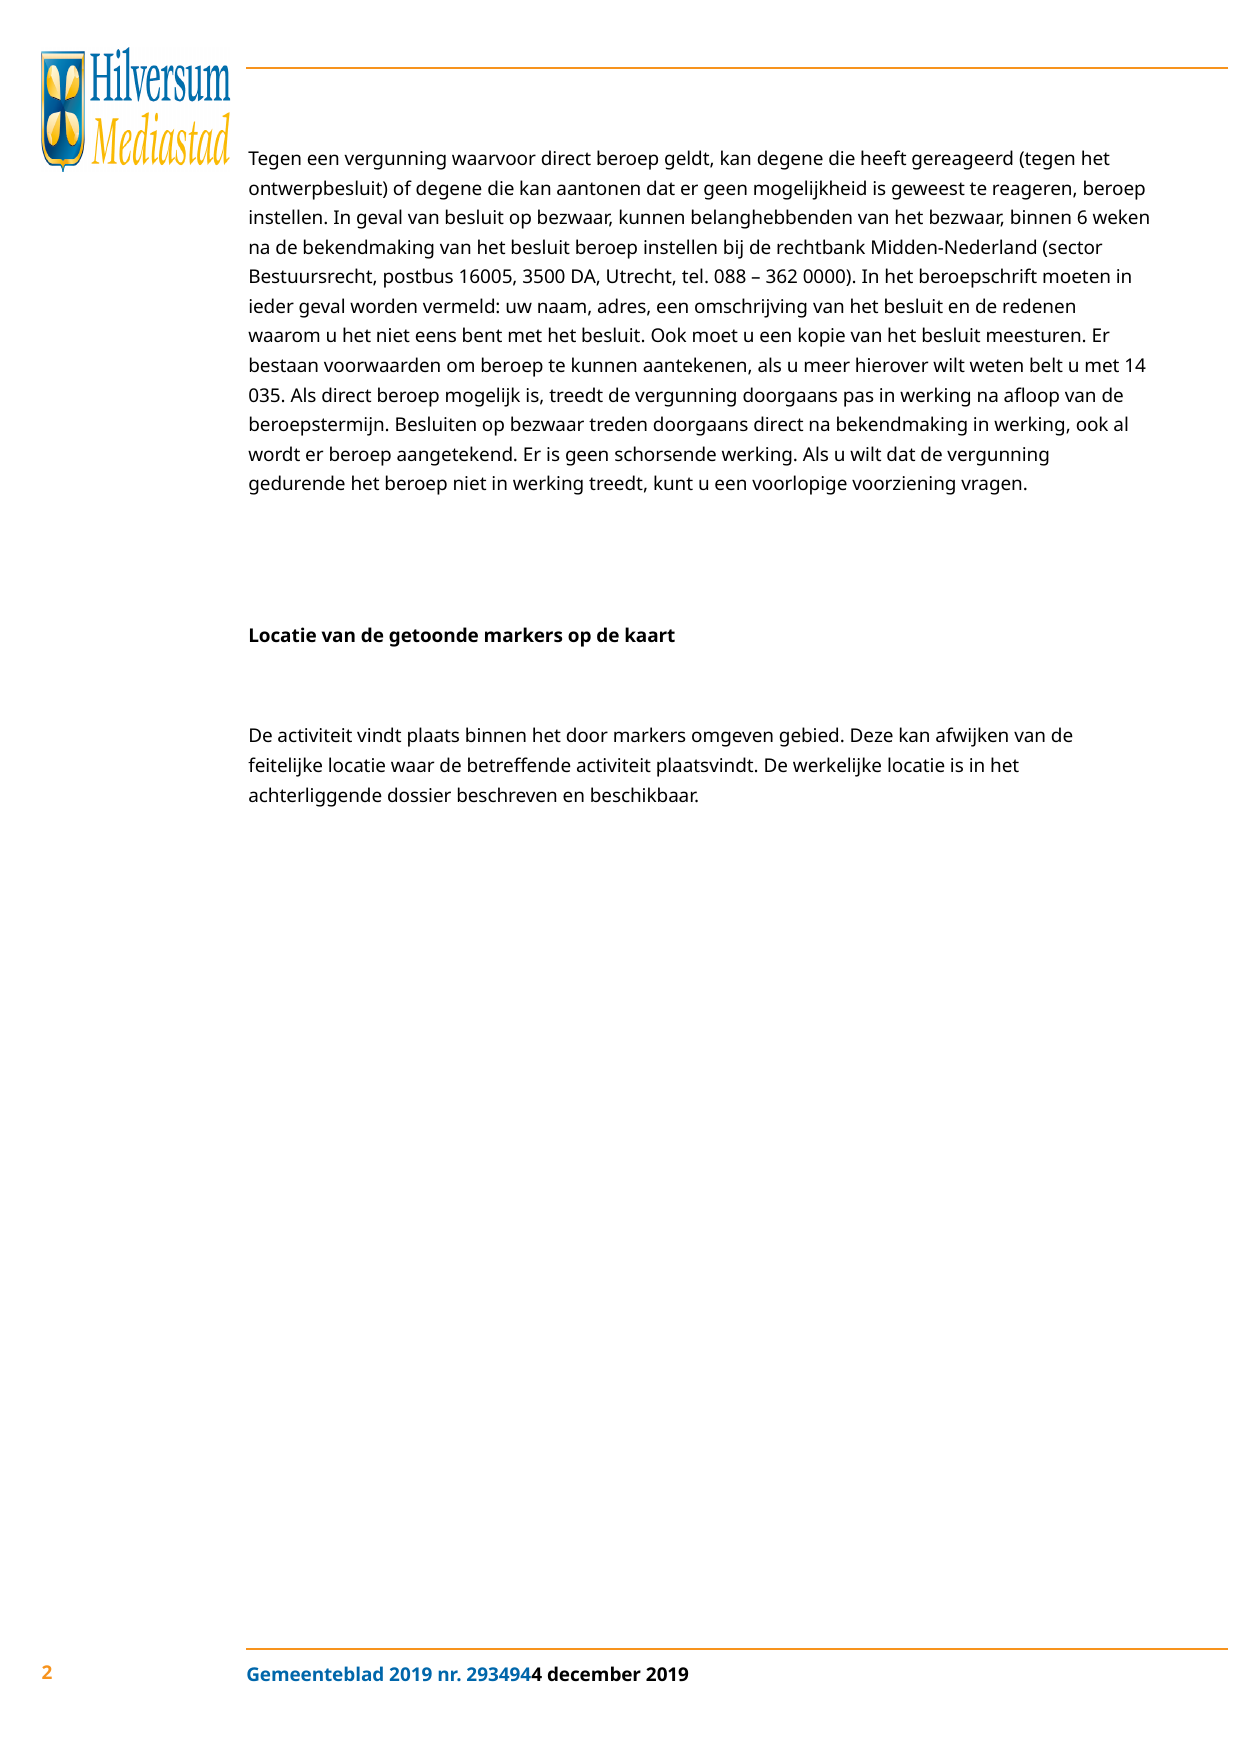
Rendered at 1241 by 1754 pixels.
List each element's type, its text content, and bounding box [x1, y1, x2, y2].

picture [41, 47, 231, 172]
text De activiteit vindt plaats binnen het door markers omgeven gebied. Deze kan afwijken van de feitelijke locatie waar de betreffende activiteit plaatsvindt. De werkelijke locatie is in het achterliggende dossier beschreven en beschikbaar. [248, 723, 1152, 808]
text Tegen een vergunning waarvoor direct beroep geldt, kan degene die heeft gereageerd (tegen het ontwerpbesluit) of degene die kan aantonen dat er geen mogelijkheid is geweest te reageren, beroep instellen. In geval van besluit op bezwaar, kunnen belanghebbenden van het bezwaar, binnen 6 weken na de bekendmaking van het besluit beroep instellen bij de rechtbank Midden-Nederland (sector Bestuursrecht, postbus 16005, 3500 DA, Utrecht, tel. 088 – 362 0000). In het beroepschrift moeten in ieder geval worden vermeld: uw naam, adres, een omschrijving van het besluit en de redenen waarom u het niet eens bent met het besluit. Ook moet u een kopie van het besluit meesturen. Er bestaan voorwaarden om beroep te kunnen aantekenen, als u meer hierover wilt weten belt u met 14 035. Als direct beroep mogelijk is, treedt de vergunning doorgaans pas in werking na afloop van de beroepstermijn. Besluiten op bezwaar treden doorgaans direct na bekendmaking in werking, ook al wordt er beroep aangetekend. Er is geen schorsende werking. Als u wilt dat de vergunning gedurende het beroep niet in werking treedt, kunt u een voorlopige voorziening vragen. [248, 145, 1152, 496]
text Locatie van de getoonde markers op de kaart [248, 622, 1152, 648]
